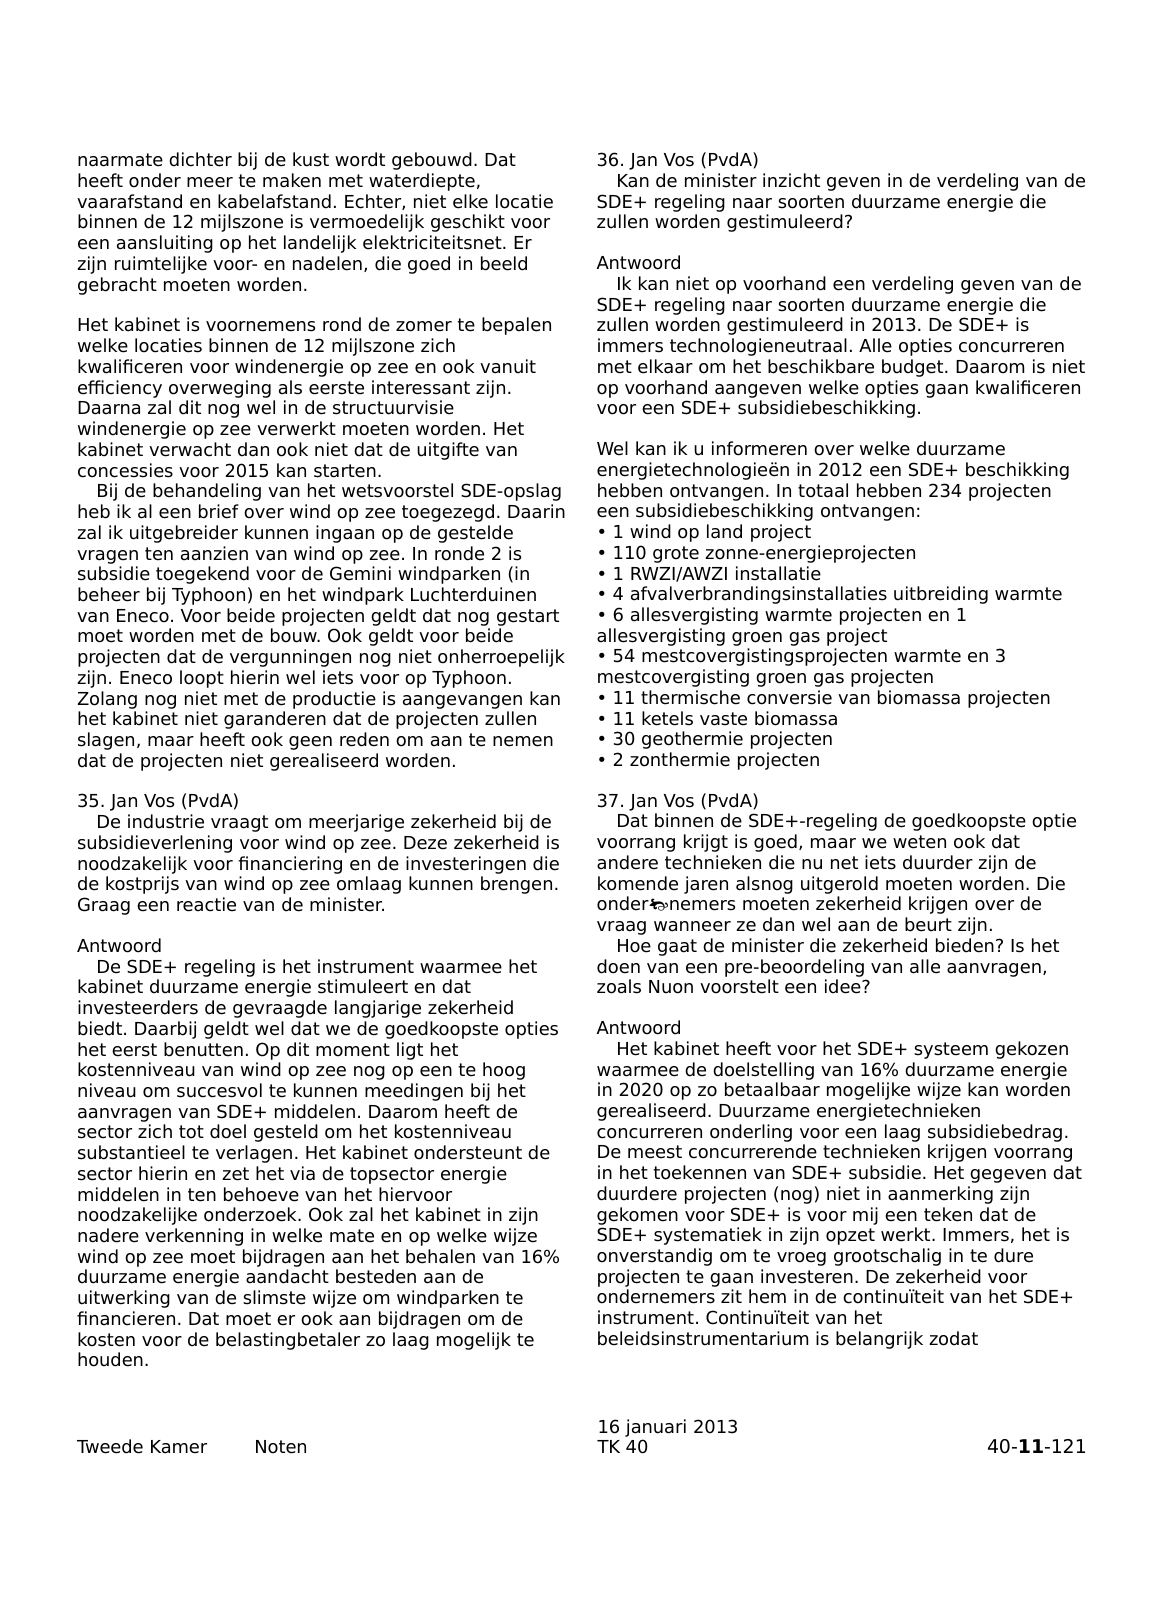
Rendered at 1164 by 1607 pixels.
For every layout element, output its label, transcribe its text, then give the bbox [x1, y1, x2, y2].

text De industrie vraagt om meerjarige zekerheid bij de subsidieverlening voor wind op zee. Deze zekerheid is noodzakelijk voor financiering en de investeringen die de kostprijs van wind op zee omlaag kunnen brengen. Graag een reactie van de minister. [77, 812, 567, 916]
text • 6 allesvergisting warmte projecten en 1 allesvergisting groen gas project [596, 605, 1087, 646]
text Antwoord [77, 936, 567, 956]
text Wel kan ik u informeren over welke duurzame energietechnologieën in 2012 een SDE+ beschikking hebben ontvangen. In totaal hebben 234 projecten een subsidiebeschikking ontvangen: [596, 439, 1087, 522]
text • 11 thermische conversie van biomassa projecten [596, 688, 1087, 708]
text 35. Jan Vos (PvdA) [77, 791, 567, 812]
text Bij de behandeling van het wetsvoorstel SDE-opslag heb ik al een brief over wind op zee toegezegd. Daarin zal ik uitgebreider kunnen ingaan op de gestelde vragen ten aanzien van wind op zee. In ronde 2 is subsidie toegekend voor de Gemini windparken (in beheer bij Typhoon) en het windpark Luchterduinen van Eneco. Voor beide projecten geldt dat nog gestart moet worden met de bouw. Ook geldt voor beide projecten dat de vergunningen nog niet onherroepelijk zijn. Eneco loopt hierin wel iets voor op Typhoon. Zolang nog niet met de productie is aangevangen kan het kabinet niet garanderen dat de projecten zullen slagen, maar heeft ook geen reden om aan te nemen dat de projecten niet gerealiseerd worden. [77, 481, 567, 771]
text • 1 RWZI/AWZI installatie [596, 563, 1087, 584]
text 37. Jan Vos (PvdA) [596, 791, 1087, 811]
text • 30 geothermie projecten [596, 729, 1087, 750]
text Het kabinet heeft voor het SDE+ systeem gekozen waarmee de doelstelling van 16% duurzame energie in 2020 op zo betaalbaar mogelijke wijze kan worden gerealiseerd. Duurzame energietechnieken concurreren onderling voor een laag subsidiebedrag. De meest concurrerende technieken krijgen voorrang in het toekennen van SDE+ subsidie. Het gegeven dat duurdere projecten (nog) niet in aanmerking zijn gekomen voor SDE+ is voor mij een teken dat de SDE+ systematiek in zijn opzet werkt. Immers, het is onverstandig om te vroeg grootschalig in te dure projecten te gaan investeren. De zekerheid voor ondernemers zit hem in de continuïteit van het SDE+ instrument. Continuïteit van het beleidsinstrumentarium is belangrijk zodat [596, 1039, 1087, 1349]
text Antwoord [596, 253, 1087, 274]
text Antwoord [596, 1018, 1087, 1039]
text • 1 wind op land project [596, 522, 1087, 543]
text Ik kan niet op voorhand een verdeling geven van de SDE+ regeling naar soorten duurzame energie die zullen worden gestimuleerd in 2013. De SDE+ is immers technologieneutraal. Alle opties concurreren met elkaar om het beschikbare budget. Daarom is niet op voorhand aangeven welke opties gaan kwalificeren voor een SDE+ subsidiebeschikking. [596, 274, 1087, 419]
text Kan de minister inzicht geven in de verdeling van de SDE+ regeling naar soorten duurzame energie die zullen worden gestimuleerd? [596, 171, 1087, 233]
text 36. Jan Vos (PvdA) [596, 150, 1087, 171]
text • 4 afvalverbrandingsinstallaties uitbreiding warmte [596, 584, 1087, 605]
text • 2 zonthermie projecten [596, 750, 1087, 771]
text • 11 ketels vaste biomassa [596, 708, 1087, 729]
text • 54 mestcovergistingsprojecten warmte en 3 mestcovergisting groen gas projecten [596, 646, 1087, 688]
text Hoe gaat de minister die zekerheid bieden? Is het doen van een pre-beoordeling van alle aanvragen, zoals Nuon voorstelt een idee? [596, 936, 1087, 998]
text • 110 grote zonne-energieprojecten [596, 543, 1087, 563]
text Het kabinet is voornemens rond de zomer te bepalen welke locaties binnen de 12 mijlszone zich kwalificeren voor windenergie op zee en ook vanuit efficiency overweging als eerste interessant zijn. Daarna zal dit nog wel in de structuurvisie windenergie op zee verwerkt moeten worden. Het kabinet verwacht dan ook niet dat de uitgifte van concessies voor 2015 kan starten. [77, 315, 567, 481]
text naarmate dichter bij de kust wordt gebouwd. Dat heeft onder meer te maken met waterdiepte, vaarafstand en kabelafstand. Echter, niet elke locatie binnen de 12 mijlszone is vermoedelijk geschikt voor een aansluiting op het landelijk elektriciteitsnet. Er zijn ruimtelijke voor- en nadelen, die goed in beeld gebracht moeten worden. [77, 150, 567, 295]
text De SDE+ regeling is het instrument waarmee het kabinet duurzame energie stimuleert en dat investeerders de gevraagde langjarige zekerheid biedt. Daarbij geldt wel dat we de goedkoopste opties het eerst benutten. Op dit moment ligt het kostenniveau van wind op zee nog op een te hoog niveau om succesvol te kunnen meedingen bij het aanvragen van SDE+ middelen. Daarom heeft de sector zich tot doel gesteld om het kostenniveau substantieel te verlagen. Het kabinet ondersteunt de sector hierin en zet het via de topsector energie middelen in ten behoeve van het hiervoor noodzakelijke onderzoek. Ook zal het kabinet in zijn nadere verkenning in welke mate en op welke wijze wind op zee moet bijdragen aan het behalen van 16% duurzame energie aandacht besteden aan de uitwerking van de slimste wijze om windparken te financieren. Dat moet er ook aan bijdragen om de kosten voor de belastingbetaler zo laag mogelijk te houden. [77, 956, 567, 1371]
text Dat binnen de SDE+-regeling de goedkoopste optie voorrang krijgt is goed, maar we weten ook dat andere technieken die nu net iets duurder zijn de komende jaren alsnog uitgerold moeten worden. Die ondernemers moeten zekerheid krijgen over de vraag wanneer ze dan wel aan de beurt zijn. [596, 811, 1087, 936]
